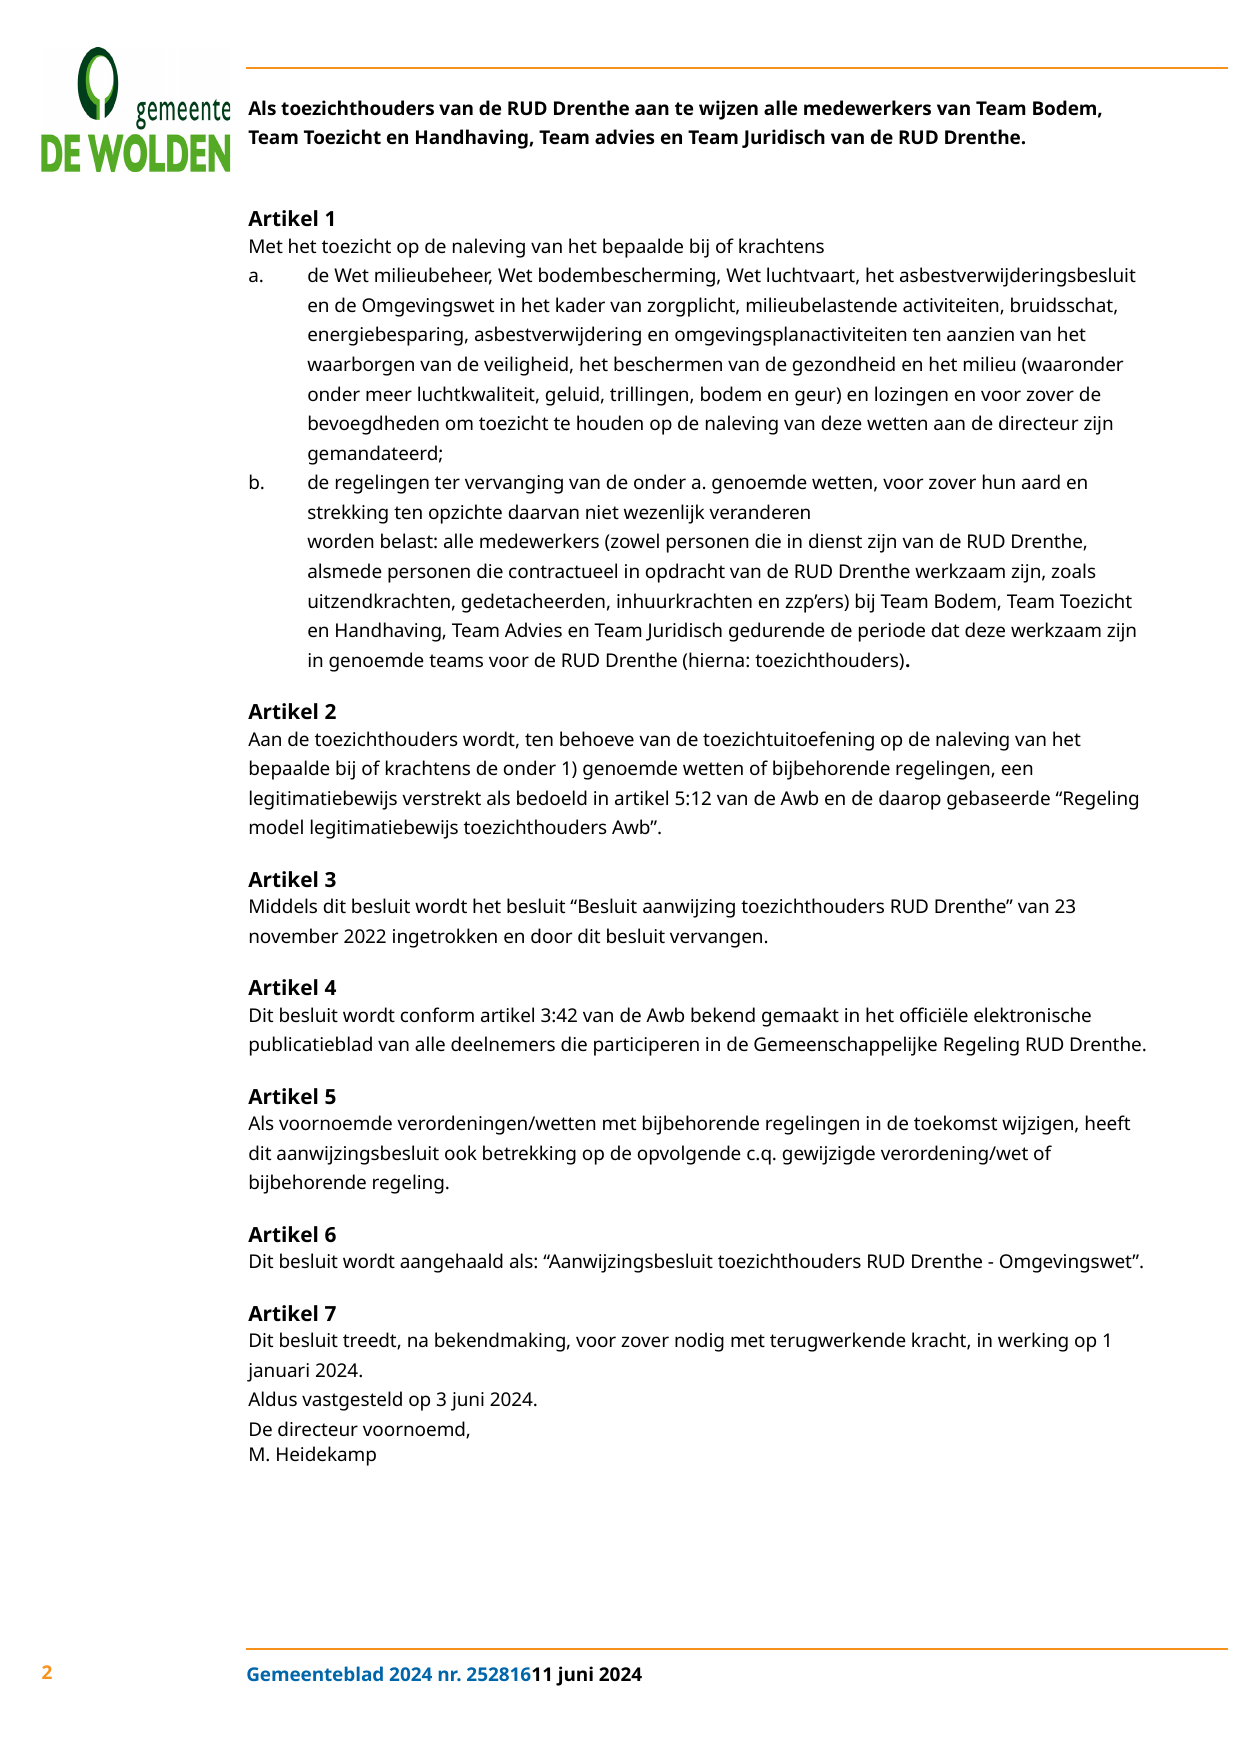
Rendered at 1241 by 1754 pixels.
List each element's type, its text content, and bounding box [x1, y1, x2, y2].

text Met het toezicht op de naleving van het bepaalde bij of krachtens [248, 233, 1152, 258]
text Artikel 1 [248, 204, 1152, 233]
text Artikel 6 [248, 1220, 1152, 1248]
text Dit besluit wordt conform artikel 3:42 van de Awb bekend gemaakt in het officiële elektronische publicatieblad van alle deelnemers die participeren in de Gemeenschappelijke Regeling RUD Drenthe. [248, 1002, 1152, 1057]
text De directeur voornoemd, [248, 1416, 1152, 1442]
list de Wet milieubeheer, Wet bodembescherming, Wet luchtvaart, het asbestverwijderingsbesluit en de Omgevingswet in het kader van zorgplicht, milieubelastende activiteiten, bruidsschat, energiebesparing, asbestverwijdering en omgevingsplanactiviteiten ten aanzien van het waarborgen van de veiligheid, het beschermen van de gezondheid en het milieu (waaronder onder meer luchtkwaliteit, geluid, trillingen, bodem en geur) en lozingen en voor zover de bevoegdheden om toezicht te houden op de naleving van deze wetten aan de directeur zijn gemandateerd; [248, 262, 1152, 466]
text Aldus vastgesteld op 3 juni 2024. [248, 1386, 1152, 1412]
text Dit besluit treedt, na bekendmaking, voor zover nodig met terugwerkende kracht, in werking op 1 januari 2024. [248, 1327, 1152, 1382]
text Artikel 3 [248, 865, 1152, 893]
text Middels dit besluit wordt het besluit “Besluit aanwijzing toezichthouders RUD Drenthe” van 23 november 2022 ingetrokken en door dit besluit vervangen. [248, 893, 1152, 949]
text Dit besluit wordt aangehaald als: “Aanwijzingsbesluit toezichthouders RUD Drenthe - Omgevingswet”. [248, 1248, 1152, 1274]
text Artikel 5 [248, 1082, 1152, 1110]
list worden belast: alle medewerkers (zowel personen die in dienst zijn van de RUD Drenthe, alsmede personen die contractueel in opdracht van de RUD Drenthe werkzaam zijn, zoals uitzendkrachten, gedetacheerden, inhuurkrachten en zzp’ers) bij Team Bodem, Team Toezicht en Handhaving, Team Advies en Team Juridisch gedurende de periode dat deze werkzaam zijn in genoemde teams voor de RUD Drenthe (hierna: toezichthouders). [248, 529, 1152, 673]
text M. Heidekamp [248, 1442, 1152, 1467]
picture [41, 47, 231, 172]
text Artikel 4 [248, 973, 1152, 1002]
text Artikel 2 [248, 697, 1152, 726]
text Als toezichthouders van de RUD Drenthe aan te wijzen alle medewerkers van Team Bodem, Team Toezicht en Handhaving, Team advies en Team Juridisch van de RUD Drenthe. [248, 95, 1152, 150]
text Artikel 7 [248, 1299, 1152, 1327]
text Aan de toezichthouders wordt, ten behoeve van de toezichtuitoefening op de naleving van het bepaalde bij of krachtens de onder 1) genoemde wetten of bijbehorende regelingen, een legitimatiebewijs verstrekt als bedoeld in artikel 5:12 van de Awb en de daarop gebaseerde “Regeling model legitimatiebewijs toezichthouders Awb”. [248, 726, 1152, 840]
text Als voornoemde verordeningen/wetten met bijbehorende regelingen in de toekomst wijzigen, heeft dit aanwijzingsbesluit ook betrekking op de opvolgende c.q. gewijzigde verordening/wet of bijbehorende regeling. [248, 1110, 1152, 1195]
list de regelingen ter vervanging van de onder a. genoemde wetten, voor zover hun aard en strekking ten opzichte daarvan niet wezenlijk veranderen [248, 469, 1152, 525]
